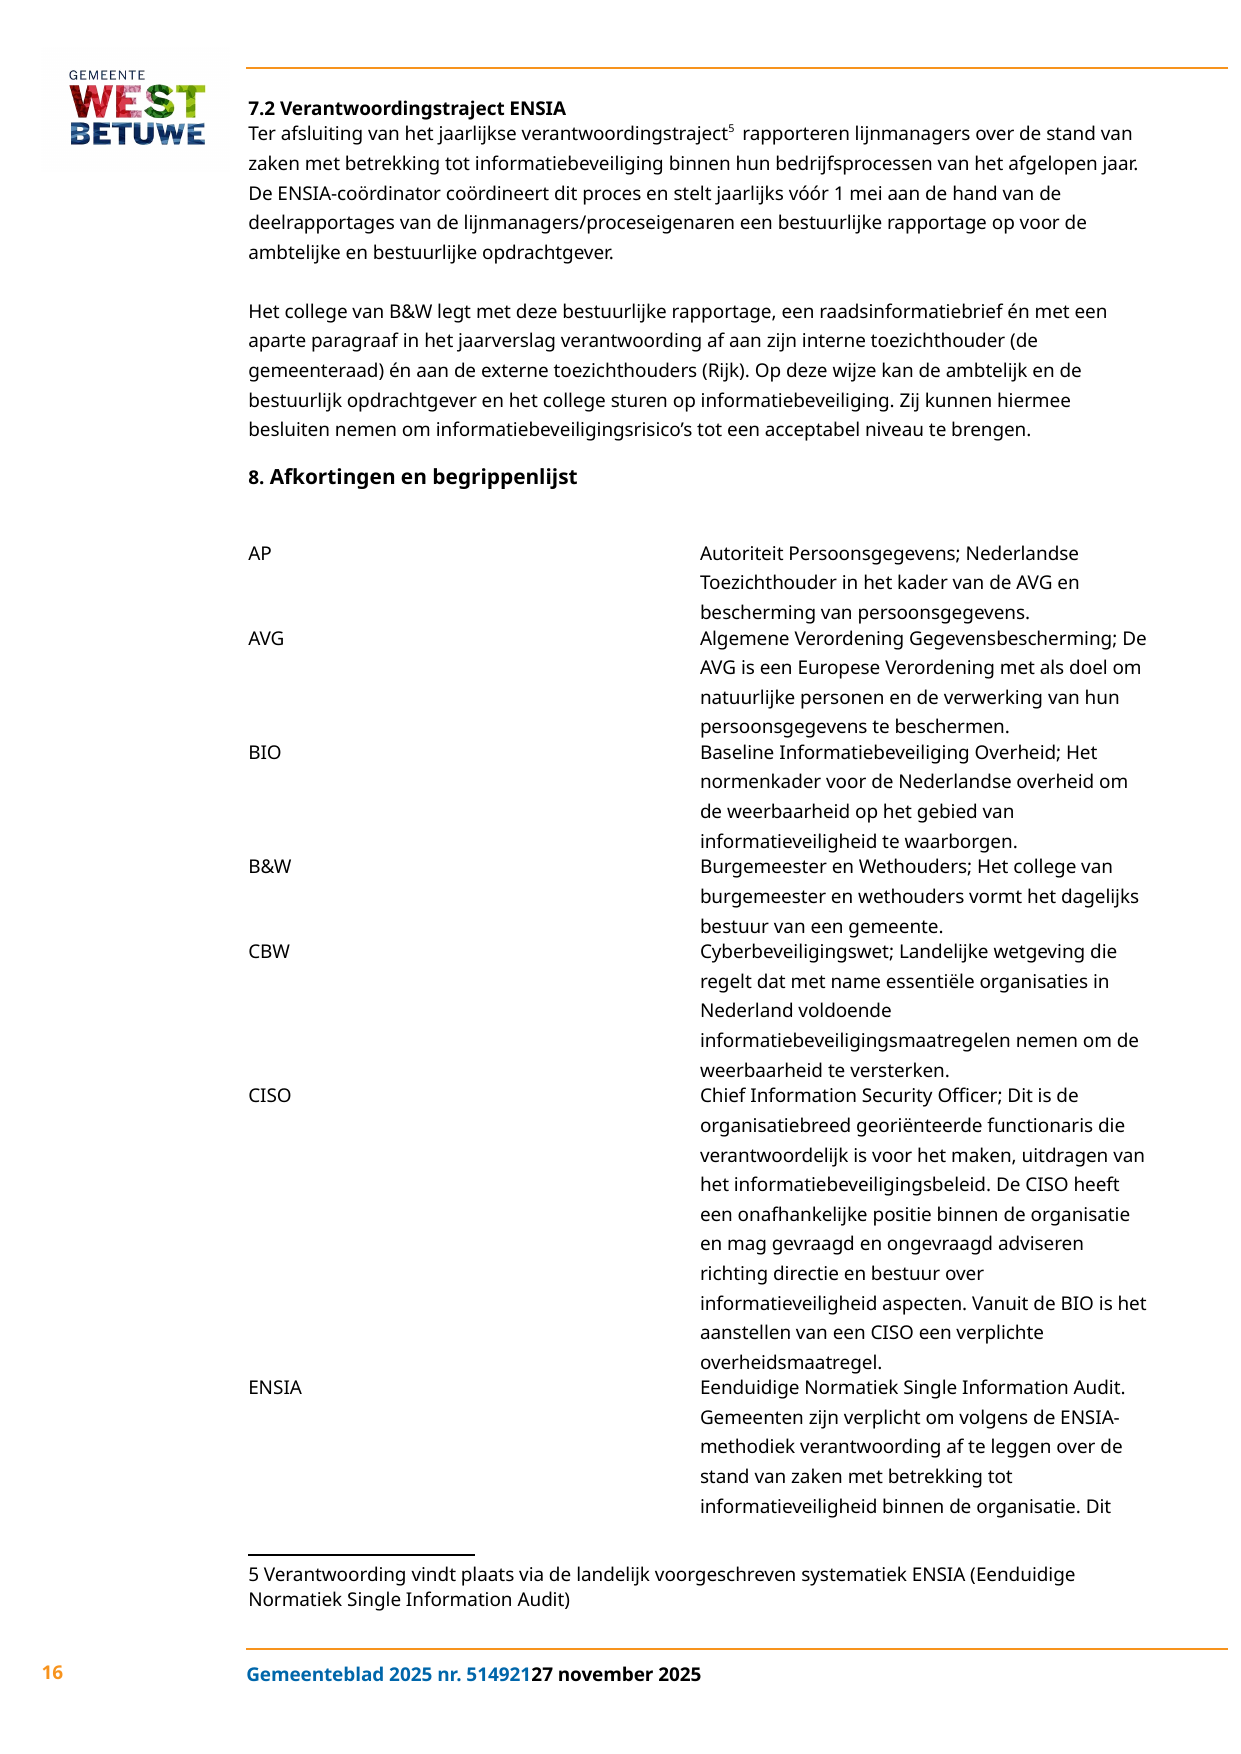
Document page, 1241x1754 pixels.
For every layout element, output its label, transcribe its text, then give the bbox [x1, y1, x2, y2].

text 8. Afkortingen en begrippenlijst [248, 462, 1152, 490]
table_cell Baseline Informatiebeveiliging Overheid; Het normenkader voor de Nederlandse overheid om de weerbaarheid op het gebied van informatieveiligheid te waarborgen. [700, 739, 1152, 854]
table_cell BIO [248, 739, 700, 854]
table_cell CBW [248, 939, 700, 1083]
table_cell AVG [248, 625, 700, 739]
text Ter afsluiting van het jaarlijkse verantwoordingstraject rapporteren lijnmanagers over de stand van zaken met betrekking tot informatiebeveiliging binnen hun bedrijfsprocessen van het afgelopen jaar. De ENSIA-coördinator coördineert dit proces en stelt jaarlijks vóór 1 mei aan de hand van de deelrapportages van de lijnmanagers/proceseigenaren een bestuurlijke rapportage op voor de ambtelijke en bestuurlijke opdrachtgever. [248, 121, 1152, 264]
table_header Autoriteit Persoonsgegevens; Nederlandse Toezichthouder in het kader van de AVG en bescherming van persoonsgegevens. [700, 540, 1152, 625]
picture [41, 47, 231, 172]
table_cell Burgemeester en Wethouders; Het college van burgemeester en wethouders vormt het dagelijks bestuur van een gemeente. [700, 854, 1152, 938]
table_cell CISO [248, 1083, 700, 1374]
table_cell ENSIA [248, 1375, 700, 1519]
text 7.2 Verantwoordingstraject ENSIA [248, 95, 1152, 121]
table_cell Cyberbeveiligingswet; Landelijke wetgeving die regelt dat met name essentiële organisaties in Nederland voldoende informatiebeveiligingsmaatregelen nemen om de weerbaarheid te versterken. [700, 939, 1152, 1083]
table_cell Algemene Verordening Gegevensbescherming; De AVG is een Europese Verordening met als doel om natuurlijke personen en de verwerking van hun persoonsgegevens te beschermen. [700, 625, 1152, 739]
table_header AP [248, 540, 700, 625]
table_cell Eenduidige Normatiek Single Information Audit. Gemeenten zijn verplicht om volgens de ENSIA-methodiek verantwoording af te leggen over de stand van zaken met betrekking tot informatieveiligheid binnen de organisatie. Dit [700, 1375, 1152, 1519]
text Het college van B&W legt met deze bestuurlijke rapportage, een raadsinformatiebrief én met een aparte paragraaf in het jaarverslag verantwoording af aan zijn interne toezichthouder (de gemeenteraad) én aan de externe toezichthouders (Rijk). Op deze wijze kan de ambtelijk en de bestuurlijk opdrachtgever en het college sturen op informatiebeveiliging. Zij kunnen hiermee besluiten nemen om informatiebeveiligingsrisico’s tot een acceptabel niveau te brengen. [248, 298, 1152, 442]
table_cell Chief Information Security Officer; Dit is de organisatiebreed georiënteerde functionaris die verantwoordelijk is voor het maken, uitdragen van het informatiebeveiligingsbeleid. De CISO heeft een onafhankelijke positie binnen de organisatie en mag gevraagd en ongevraagd adviseren richting directie en bestuur over informatieveiligheid aspecten. Vanuit de BIO is het aanstellen van een CISO een verplichte overheidsmaatregel. [700, 1083, 1152, 1374]
text Verantwoording vindt plaats via de landelijk voorgeschreven systematiek ENSIA (Eenduidige Normatiek Single Information Audit) [248, 1561, 1152, 1612]
table_cell B&W [248, 854, 700, 938]
